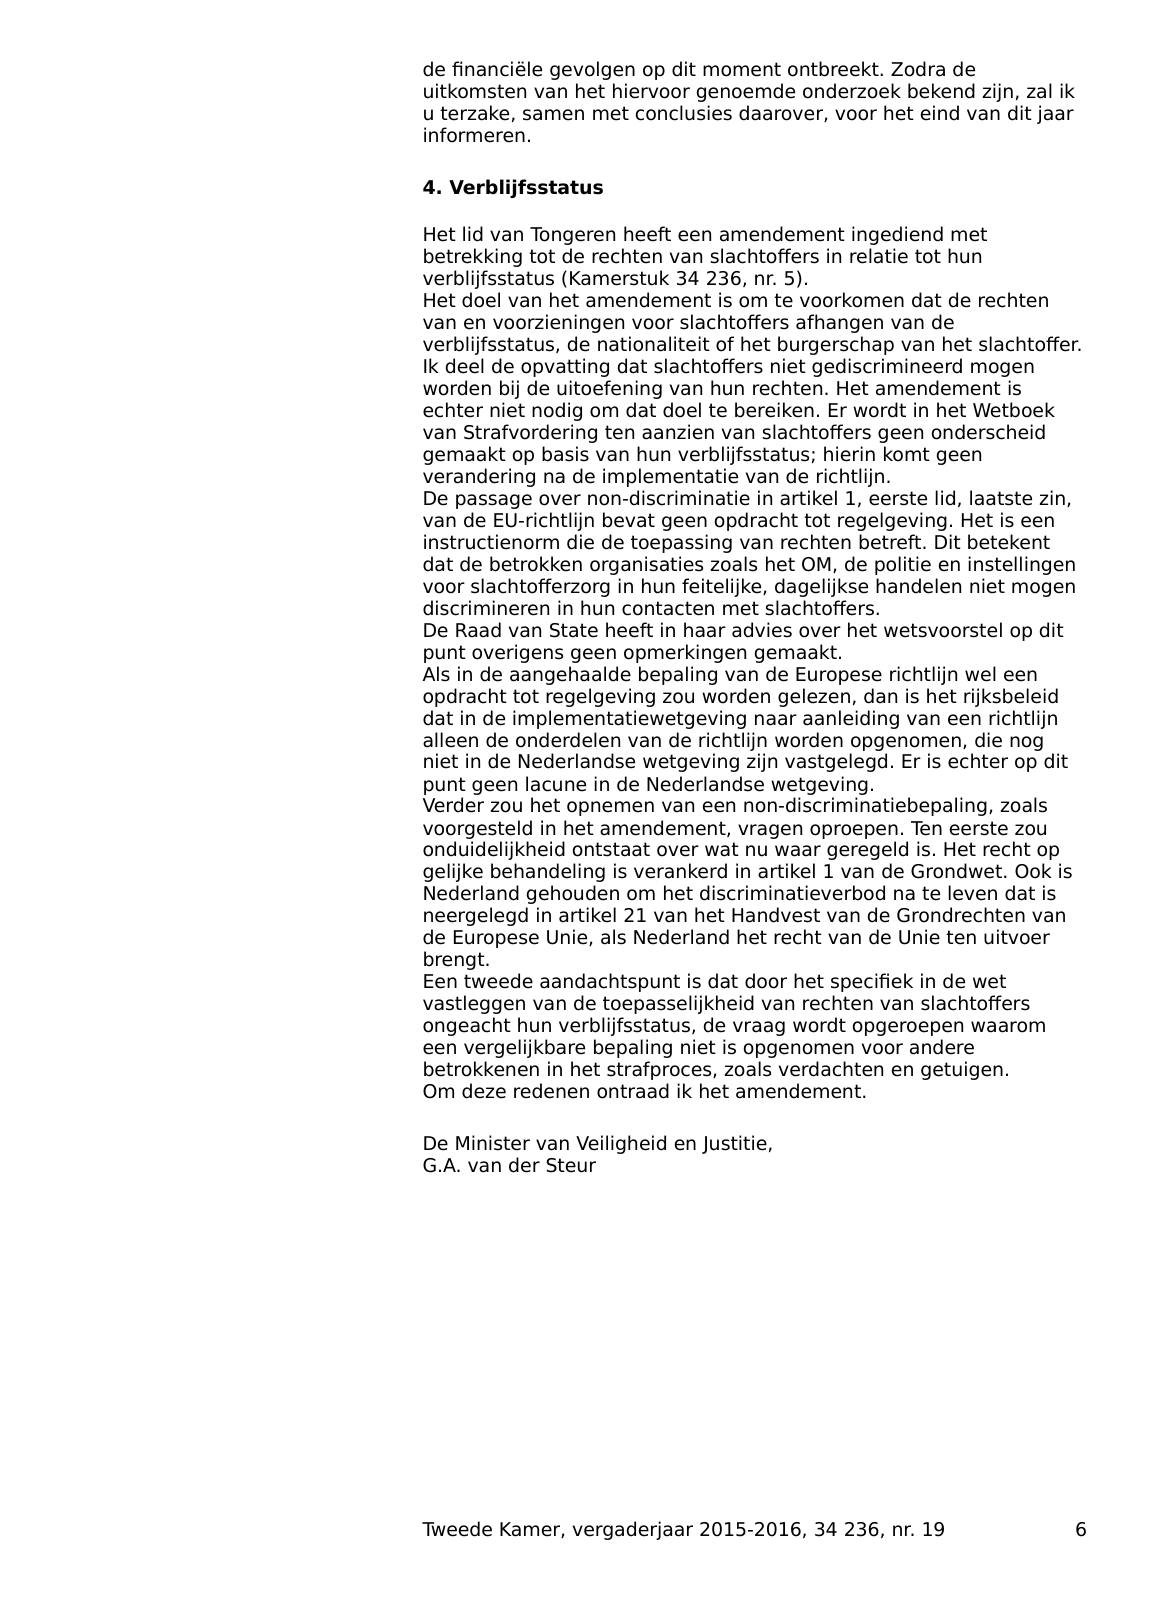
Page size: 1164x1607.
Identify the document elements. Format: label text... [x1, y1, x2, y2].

text Het doel van het amendement is om te voorkomen dat de rechten van en voorzieningen voor slachtoffers afhangen van de verblijfsstatus, de nationaliteit of het burgerschap van het slachtoffer. Ik deel de opvatting dat slachtoffers niet gediscrimineerd mogen worden bij de uitoefening van hun rechten. Het amendement is echter niet nodig om dat doel te bereiken. Er wordt in het Wetboek van Strafvordering ten aanzien van slachtoffers geen onderscheid gemaakt op basis van hun verblijfsstatus; hierin komt geen verandering na de implementatie van de richtlijn. [422, 290, 1087, 488]
text De passage over non-discriminatie in artikel 1, eerste lid, laatste zin, van de EU-richtlijn bevat geen opdracht tot regelgeving. Het is een instructienorm die de toepassing van rechten betreft. Dit betekent dat de betrokken organisaties zoals het OM, de politie en instellingen voor slachtofferzorg in hun feitelijke, dagelijkse handelen niet mogen discrimineren in hun contacten met slachtoffers. [422, 488, 1087, 619]
text De Minister van Veiligheid en Justitie, G.A. van der Steur [422, 1133, 1087, 1177]
text Verder zou het opnemen van een non-discriminatiebepaling, zoals voorgesteld in het amendement, vragen oproepen. Ten eerste zou onduidelijkheid ontstaat over wat nu waar geregeld is. Het recht op gelijke behandeling is verankerd in artikel 1 van de Grondwet. Ook is Nederland gehouden om het discriminatieverbod na te leven dat is neergelegd in artikel 21 van het Handvest van de Grondrechten van de Europese Unie, als Nederland het recht van de Unie ten uitvoer brengt. [422, 795, 1087, 971]
text Het lid van Tongeren heeft een amendement ingediend met betrekking tot de rechten van slachtoffers in relatie tot hun verblijfsstatus (Kamerstuk 34 236, nr. 5). [422, 224, 1087, 290]
text Als in de aangehaalde bepaling van de Europese richtlijn wel een opdracht tot regelgeving zou worden gelezen, dan is het rijksbeleid dat in de implementatiewetgeving naar aanleiding van een richtlijn alleen de onderdelen van de richtlijn worden opgenomen, die nog niet in de Nederlandse wetgeving zijn vastgelegd. Er is echter op dit punt geen lacune in de Nederlandse wetgeving. [422, 663, 1087, 795]
text de financiële gevolgen op dit moment ontbreekt. Zodra de uitkomsten van het hiervoor genoemde onderzoek bekend zijn, zal ik u terzake, samen met conclusies daarover, voor het eind van dit jaar informeren. [422, 59, 1087, 147]
text Een tweede aandachtspunt is dat door het specifiek in de wet vastleggen van de toepasselijkheid van rechten van slachtoffers ongeacht hun verblijfsstatus, de vraag wordt opgeroepen waarom een vergelijkbare bepaling niet is opgenomen voor andere betrokkenen in het strafproces, zoals verdachten en getuigen. [422, 971, 1087, 1081]
text Om deze redenen ontraad ik het amendement. [422, 1081, 1087, 1103]
text De Raad van State heeft in haar advies over het wetsvoorstel op dit punt overigens geen opmerkingen gemaakt. [422, 619, 1087, 663]
subtitle 4. Verblijfsstatus [422, 177, 1087, 199]
